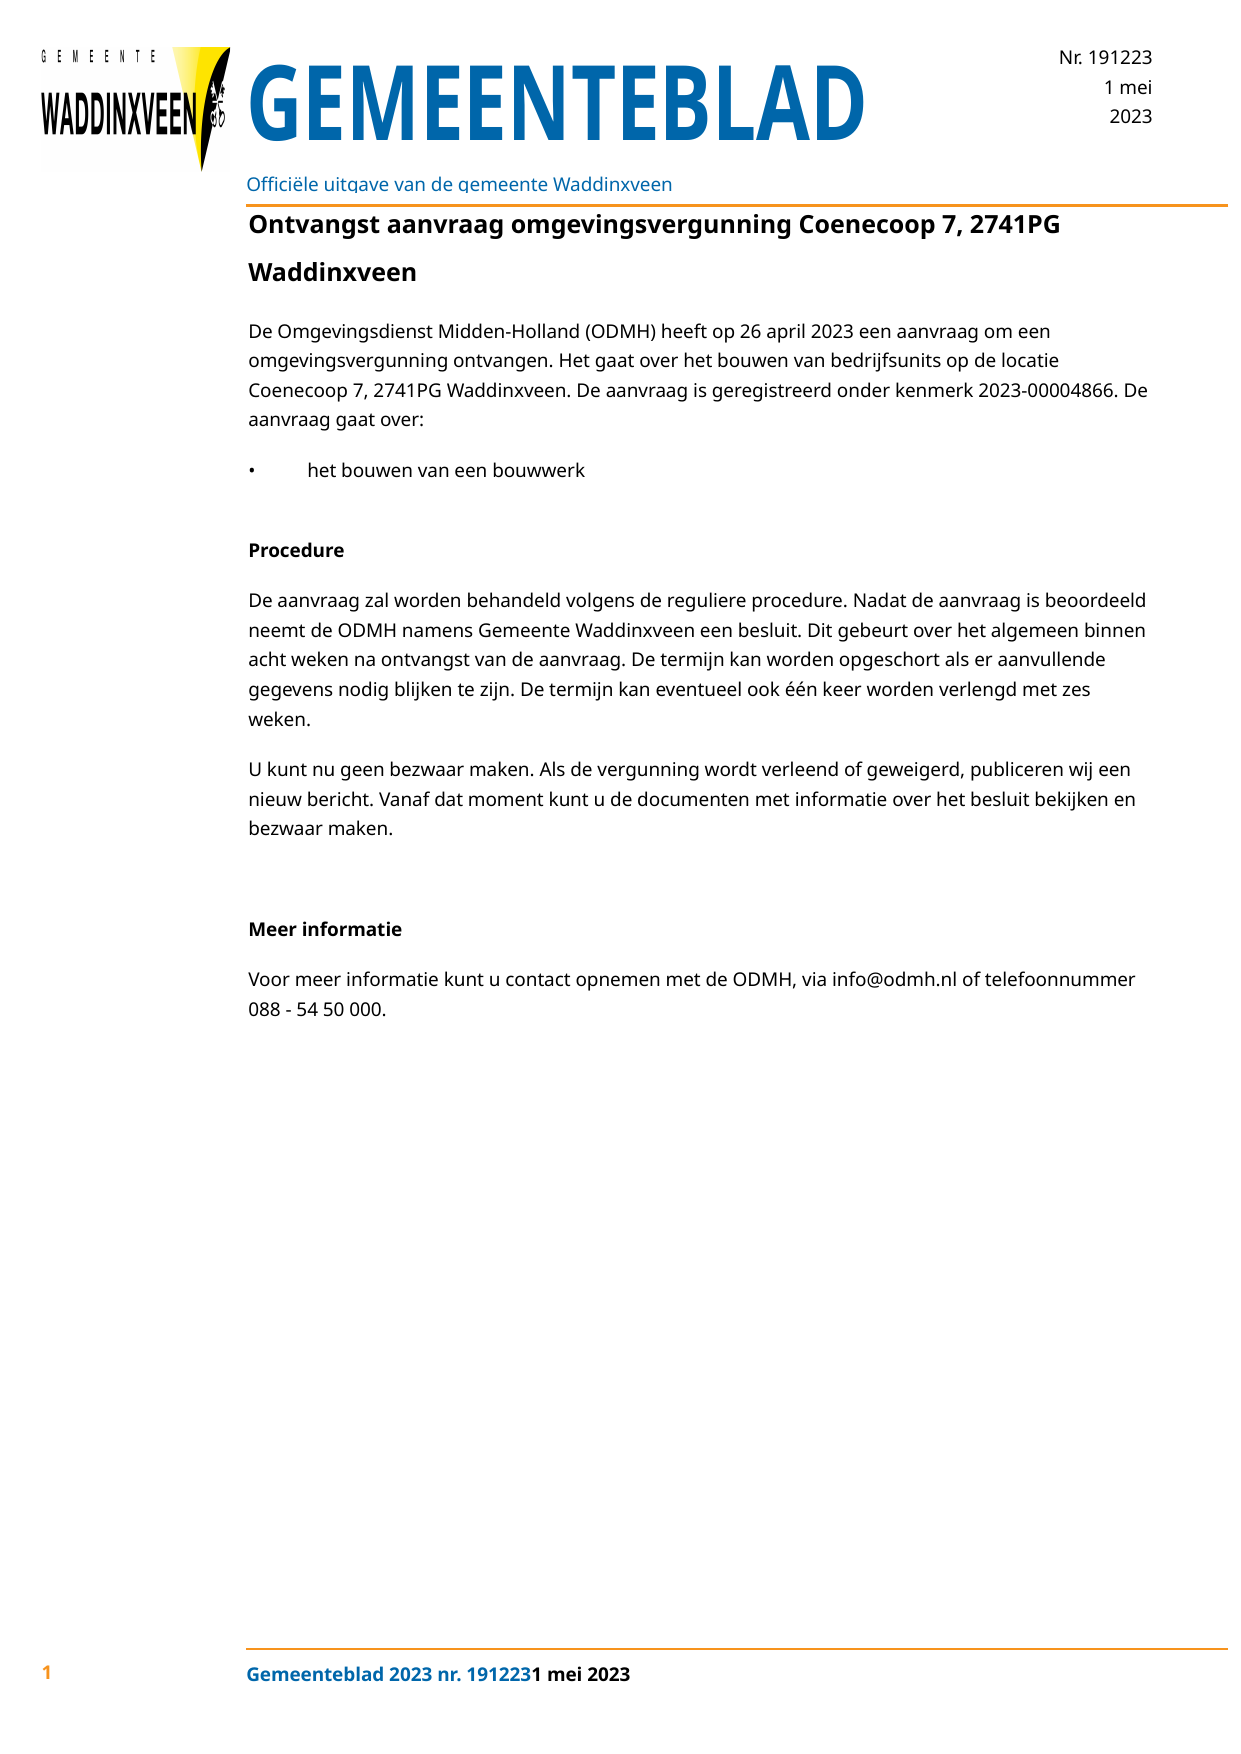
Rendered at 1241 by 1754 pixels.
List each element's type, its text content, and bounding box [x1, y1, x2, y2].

text De aanvraag zal worden behandeld volgens de reguliere procedure. Nadat de aanvraag is beoordeeld neemt de ODMH namens Gemeente Waddinxveen een besluit. Dit gebeurt over het algemeen binnen acht weken na ontvangst van de aanvraag. De termijn kan worden opgeschort als er aanvullende gegevens nodig blijken te zijn. De termijn kan eventueel ook één keer worden verlengd met zes weken. [248, 587, 1152, 732]
text U kunt nu geen bezwaar maken. Als de vergunning wordt verleend of geweigerd, publiceren wij een nieuw bericht. Vanaf dat moment kunt u de documenten met informatie over het besluit bekijken en bezwaar maken. [248, 756, 1152, 841]
picture [41, 47, 231, 172]
text Voor meer informatie kunt u contact opnemen met de ODMH, via info@odmh.nl of telefoonnummer 088 - 54 50 000. [248, 967, 1152, 1022]
text Ontvangst aanvraag omgevingsvergunning Coenecoop 7, 2741PG Waddinxveen [248, 207, 1152, 288]
text Meer informatie [248, 916, 1152, 942]
text Procedure [248, 537, 1152, 563]
list het bouwen van een bouwwerk [248, 457, 1152, 483]
text De Omgevingsdienst Midden-Holland (ODMH) heeft op 26 april 2023 een aanvraag om een omgevingsvergunning ontvangen. Het gaat over het bouwen van bedrijfsunits op de locatie Coenecoop 7, 2741PG Waddinxveen. De aanvraag is geregistreerd onder kenmerk 2023-00004866. De aanvraag gaat over: [248, 318, 1152, 432]
